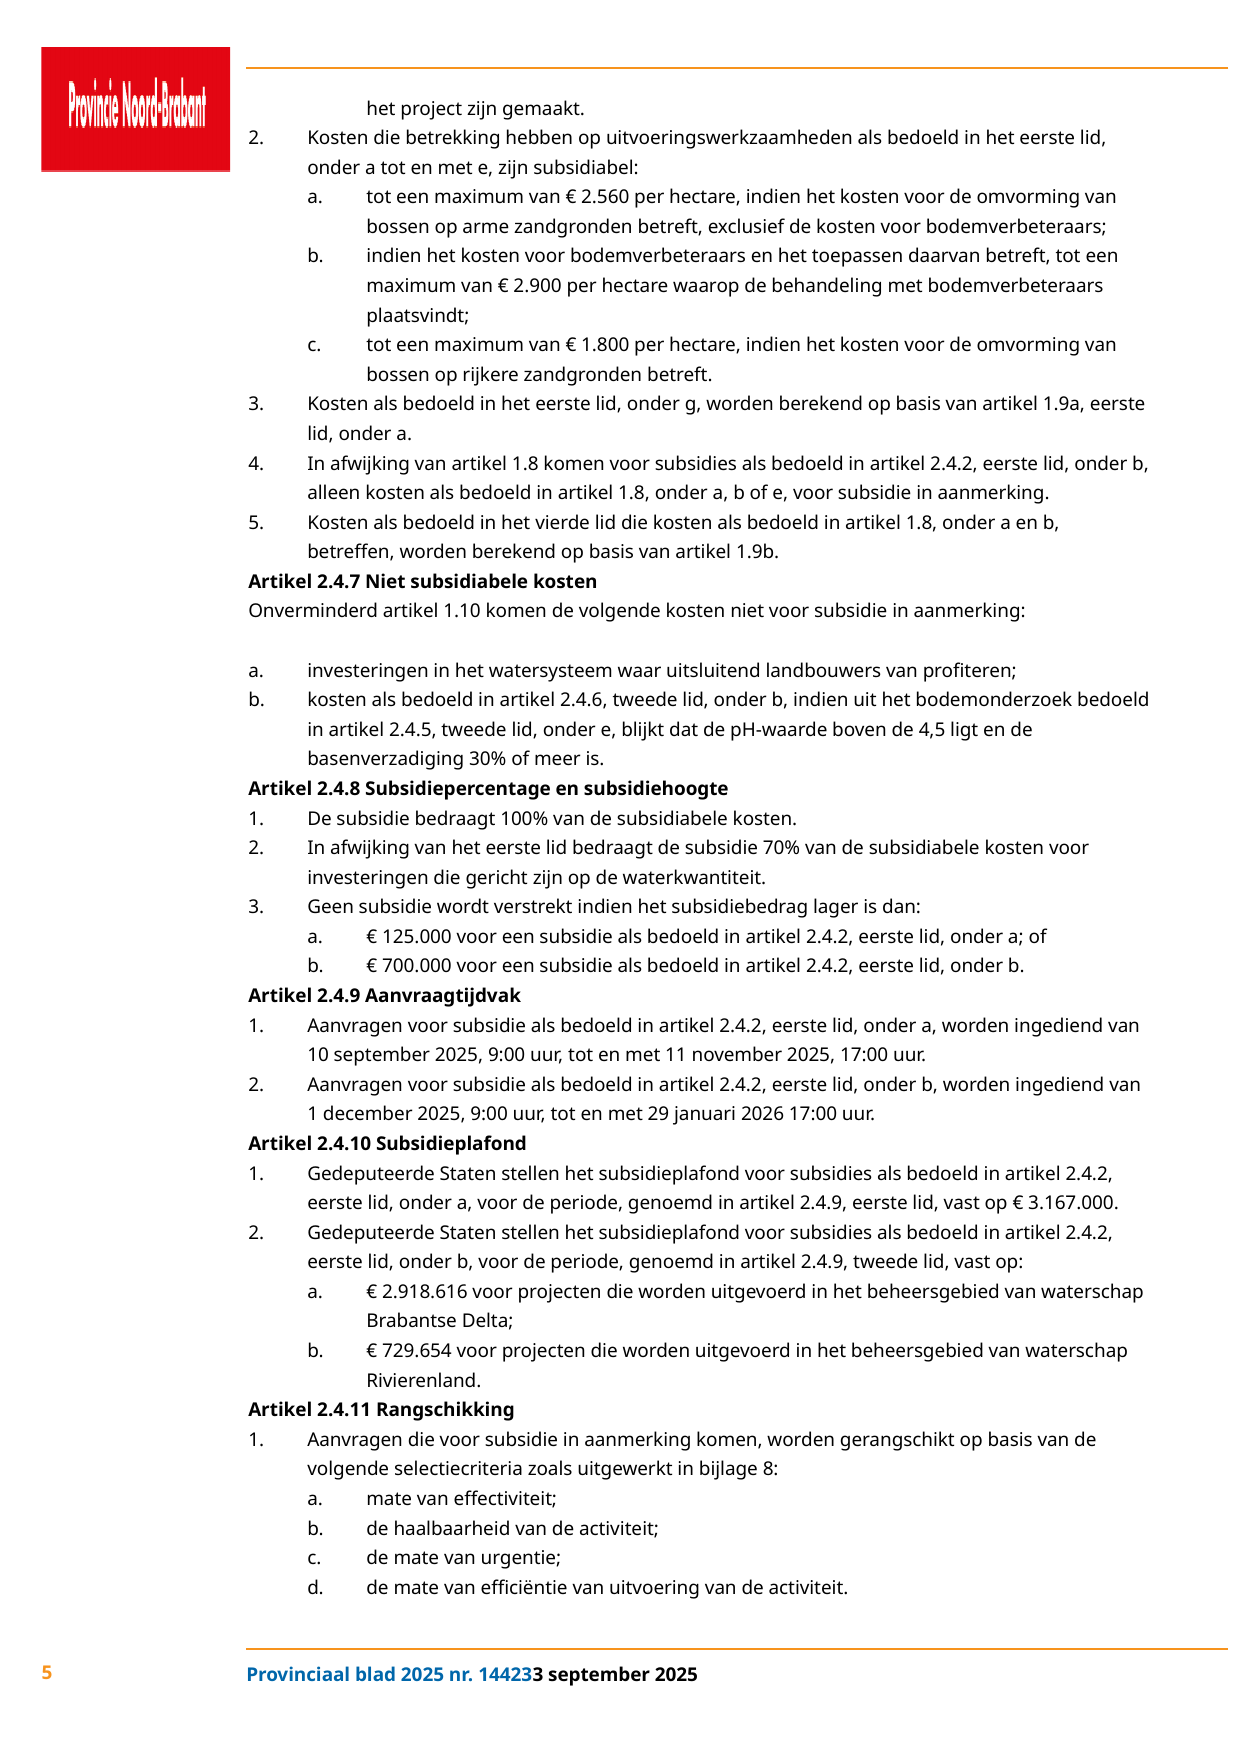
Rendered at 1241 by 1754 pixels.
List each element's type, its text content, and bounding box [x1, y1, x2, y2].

list tot een maximum van € 2.560 per hectare, indien het kosten voor de omvorming van bossen op arme zandgronden betreft, exclusief de kosten voor bodemverbeteraars; [307, 183, 1152, 239]
list Aanvragen voor subsidie als bedoeld in artikel 2.4.2, eerste lid, onder a, worden ingediend van 10 september 2025, 9:00 uur, tot en met 11 november 2025, 17:00 uur. [248, 1012, 1152, 1067]
list Gedeputeerde Staten stellen het subsidieplafond voor subsidies als bedoeld in artikel 2.4.2, eerste lid, onder b, voor de periode, genoemd in artikel 2.4.9, tweede lid, vast op: [248, 1219, 1152, 1274]
list Kosten die betrekking hebben op uitvoeringswerkzaamheden als bedoeld in het eerste lid, onder a tot en met e, zijn subsidiabel: [248, 124, 1152, 180]
list de haalbaarheid van de activiteit; [307, 1515, 1152, 1541]
list € 729.654 voor projecten die worden uitgevoerd in het beheersgebied van waterschap Rivierenland. [307, 1337, 1152, 1393]
list € 2.918.616 voor projecten die worden uitgevoerd in het beheersgebied van waterschap Brabantse Delta; [307, 1278, 1152, 1333]
list Kosten als bedoeld in het eerste lid, onder g, worden berekend op basis van artikel 1.9a, eerste lid, onder a. [248, 391, 1152, 446]
list kosten als bedoeld in artikel 2.4.6, tweede lid, onder b, indien uit het bodemonderzoek bedoeld in artikel 2.4.5, tweede lid, onder e, blijkt dat de pH-waarde boven de 4,5 ligt en de basenverzadiging 30% of meer is. [248, 686, 1152, 771]
list De subsidie bedraagt 100% van de subsidiabele kosten. [248, 805, 1152, 831]
text Onverminderd artikel 1.10 komen de volgende kosten niet voor subsidie in aanmerking: [248, 598, 1152, 623]
text Artikel 2.4.9 Aanvraagtijdvak [248, 982, 1152, 1008]
list Geen subsidie wordt verstrekt indien het subsidiebedrag lager is dan: [248, 893, 1152, 919]
text Artikel 2.4.8 Subsidiepercentage en subsidiehoogte [248, 775, 1152, 801]
list de mate van efficiëntie van uitvoering van de activiteit. [307, 1574, 1152, 1600]
list tot een maximum van € 1.800 per hectare, indien het kosten voor de omvorming van bossen op rijkere zandgronden betreft. [307, 331, 1152, 387]
list Aanvragen voor subsidie als bedoeld in artikel 2.4.2, eerste lid, onder b, worden ingediend van 1 december 2025, 9:00 uur, tot en met 29 januari 2026 17:00 uur. [248, 1071, 1152, 1126]
list Aanvragen die voor subsidie in aanmerking komen, worden gerangschikt op basis van de volgende selectiecriteria zoals uitgewerkt in bijlage 8: [248, 1426, 1152, 1481]
list de mate van urgentie; [307, 1544, 1152, 1570]
list Kosten als bedoeld in het vierde lid die kosten als bedoeld in artikel 1.8, onder a en b, betreffen, worden berekend op basis van artikel 1.9b. [248, 509, 1152, 564]
picture [41, 47, 231, 172]
list € 700.000 voor een subsidie als bedoeld in artikel 2.4.2, eerste lid, onder b. [307, 953, 1152, 978]
text Artikel 2.4.7 Niet subsidiabele kosten [248, 568, 1152, 594]
list In afwijking van het eerste lid bedraagt de subsidie 70% van de subsidiabele kosten voor investeringen die gericht zijn op de waterkwantiteit. [248, 834, 1152, 890]
list het project zijn gemaakt. [307, 95, 1152, 121]
list indien het kosten voor bodemverbeteraars en het toepassen daarvan betreft, tot een maximum van € 2.900 per hectare waarop de behandeling met bodemverbeteraars plaatsvindt; [307, 243, 1152, 328]
list In afwijking van artikel 1.8 komen voor subsidies als bedoeld in artikel 2.4.2, eerste lid, onder b, alleen kosten als bedoeld in artikel 1.8, onder a, b of e, voor subsidie in aanmerking. [248, 450, 1152, 505]
list Gedeputeerde Staten stellen het subsidieplafond voor subsidies als bedoeld in artikel 2.4.2, eerste lid, onder a, voor de periode, genoemd in artikel 2.4.9, eerste lid, vast op € 3.167.000. [248, 1160, 1152, 1215]
list € 125.000 voor een subsidie als bedoeld in artikel 2.4.2, eerste lid, onder a; of [307, 923, 1152, 949]
text Artikel 2.4.11 Rangschikking [248, 1396, 1152, 1422]
list mate van effectiviteit; [307, 1485, 1152, 1511]
text Artikel 2.4.10 Subsidieplafond [248, 1130, 1152, 1156]
list investeringen in het watersysteem waar uitsluitend landbouwers van profiteren; [248, 657, 1152, 683]
